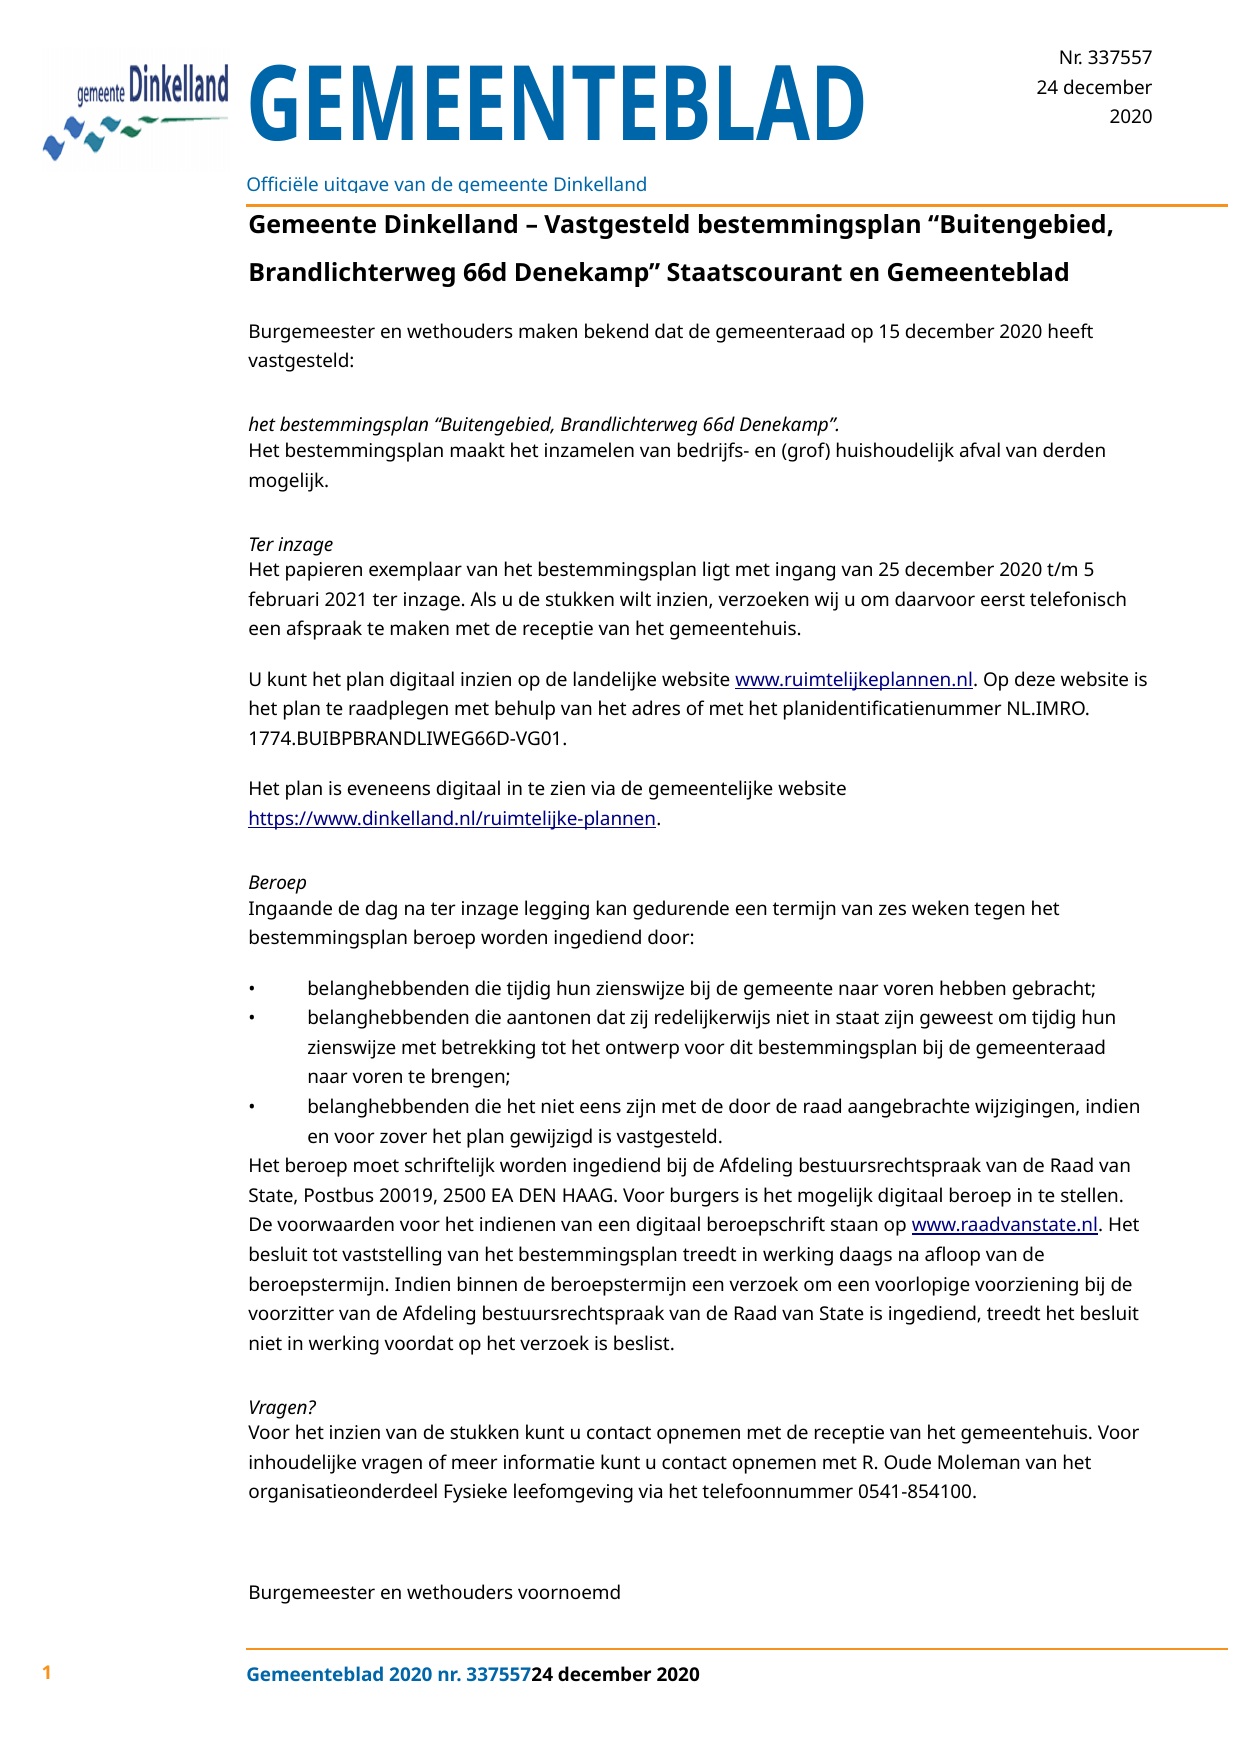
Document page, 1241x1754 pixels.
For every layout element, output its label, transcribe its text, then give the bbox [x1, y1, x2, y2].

text Het papieren exemplaar van het bestemmingsplan ligt met ingang van 25 december 2020 t/m 5 februari 2021 ter inzage. Als u de stukken wilt inzien, verzoeken wij u om daarvoor eerst telefonisch een afspraak te maken met de receptie van het gemeentehuis. [248, 556, 1152, 641]
text Het bestemmingsplan maakt het inzamelen van bedrijfs- en (grof) huishoudelijk afval van derden mogelijk. [248, 437, 1152, 492]
text Voor het inzien van de stukken kunt u contact opnemen met de receptie van het gemeentehuis. Voor inhoudelijke vragen of meer informatie kunt u contact opnemen met R. Oude Moleman van het organisatieonderdeel Fysieke leefomgeving via het telefoonnummer 0541-854100. [248, 1419, 1152, 1504]
text Ingaande de dag na ter inzage legging kan gedurende een termijn van zes weken tegen het bestemmingsplan beroep worden ingediend door: [248, 895, 1152, 950]
text Vragen? [248, 1394, 1152, 1419]
text het bestemmingsplan “Buitengebied, Brandlichterweg 66d Denekamp”. [248, 411, 1152, 437]
text Beroep [248, 869, 1152, 895]
list belanghebbenden die het niet eens zijn met de door de raad aangebrachte wijzigingen, indien en voor zover het plan gewijzigd is vastgesteld. [248, 1093, 1152, 1148]
text Gemeente Dinkelland – Vastgesteld bestemmingsplan “Buitengebied, Brandlichterweg 66d Denekamp” Staatscourant en Gemeenteblad [248, 207, 1152, 288]
text Ter inzage [248, 531, 1152, 556]
picture [41, 47, 231, 172]
text Burgemeester en wethouders maken bekend dat de gemeenteraad op 15 december 2020 heeft vastgesteld: [248, 318, 1152, 373]
list belanghebbenden die tijdig hun zienswijze bij de gemeente naar voren hebben gebracht; [248, 975, 1152, 1001]
list belanghebbenden die aantonen dat zij redelijkerwijs niet in staat zijn geweest om tijdig hun zienswijze met betrekking tot het ontwerp voor dit bestemmingsplan bij de gemeenteraad naar voren te brengen; [248, 1004, 1152, 1089]
text Het beroep moet schriftelijk worden ingediend bij de Afdeling bestuursrechtspraak van de Raad van State, Postbus 20019, 2500 EA DEN HAAG. Voor burgers is het mogelijk digitaal beroep in te stellen. De voorwaarden voor het indienen van een digitaal beroepschrift staan op www.raadvanstate.nl. Het besluit tot vaststelling van het bestemmingsplan treedt in werking daags na afloop van de beroepstermijn. Indien binnen de beroepstermijn een verzoek om een voorlopige voorziening bij de voorzitter van de Afdeling bestuursrechtspraak van de Raad van State is ingediend, treedt het besluit niet in werking voordat op het verzoek is beslist. [248, 1152, 1152, 1356]
text Burgemeester en wethouders voornoemd [248, 1579, 1152, 1605]
text U kunt het plan digitaal inzien op de landelijke website www.ruimtelijkeplannen.nl. Op deze website is het plan te raadplegen met behulp van het adres of met het planidentificatienummer NL.IMRO. 1774.BUIBPBRANDLIWEG66D-VG01. [248, 666, 1152, 751]
text Het plan is eveneens digitaal in te zien via de gemeentelijke website https://www.dinkelland.nl/ruimtelijke-plannen. [248, 776, 1152, 831]
